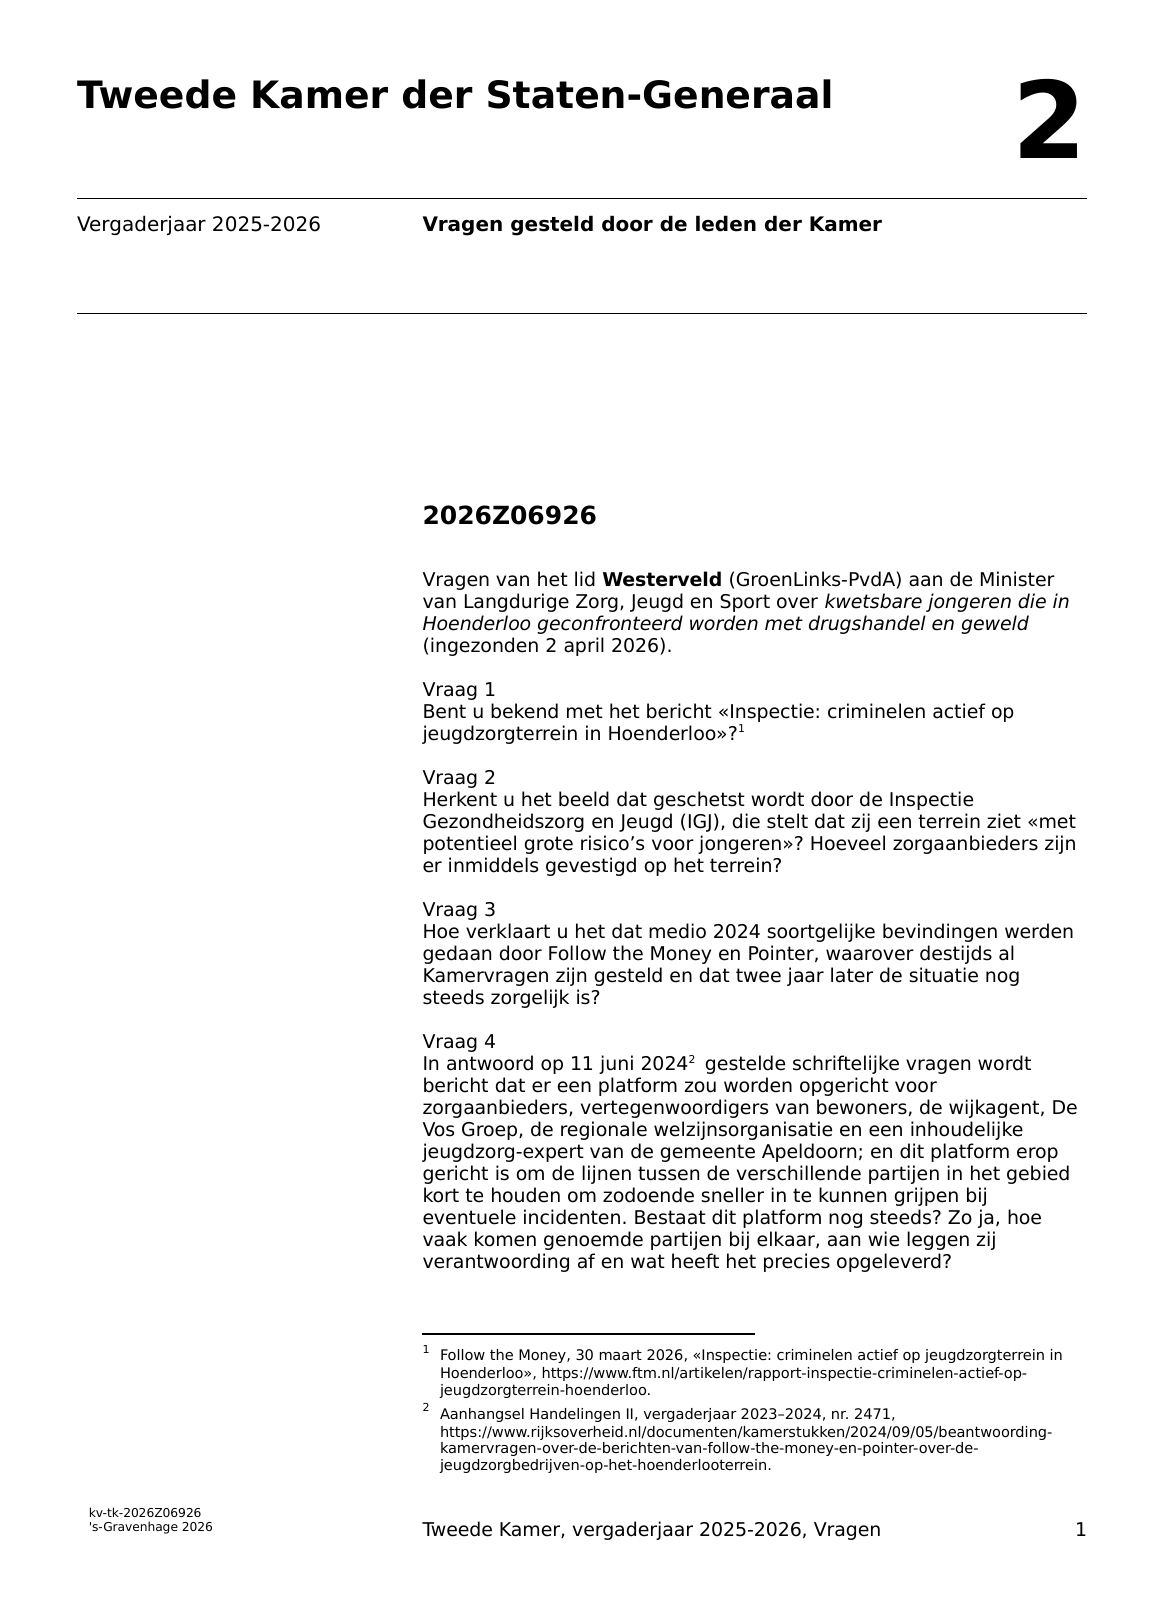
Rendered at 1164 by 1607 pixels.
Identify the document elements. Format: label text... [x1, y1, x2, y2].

text Aanhangsel Handelingen II, vergaderjaar 2023–2024, nr. 2471, https://www.rijksoverheid.nl/documenten/kamerstukken/2024/09/05/beantwoording-kamervragen-over-de-berichten-van-follow-the-money-en-pointer-over-de-jeugdzorgbedrijven-op-het-hoenderlooterrein. [422, 1402, 1087, 1474]
text Vraag 4 [422, 1031, 1087, 1053]
text Herkent u het beeld dat geschetst wordt door de Inspectie Gezondheidszorg en Jeugd (IGJ), die stelt dat zij een terrein ziet «met potentieel grote risico’s voor jongeren»? Hoeveel zorgaanbieders zijn er inmiddels gevestigd op het terrein? [422, 789, 1087, 877]
text Bent u bekend met het bericht «Inspectie: criminelen actief op jeugdzorgterrein in Hoenderloo»? [422, 701, 1087, 745]
text 's-Gravenhage 2026 [88, 1520, 323, 1534]
text Follow the Money, 30 maart 2026, «Inspectie: criminelen actief op jeugdzorgterrein in Hoenderloo», https://www.ftm.nl/artikelen/rapport-inspectie-criminelen-actief-op-jeugdzorgterrein-hoenderloo. [422, 1343, 1087, 1399]
table_cell Vragen gesteld door de leden der Kamer [422, 199, 1087, 313]
text 2026Z06926 [422, 501, 1087, 531]
text Vragen van het lid Westerveld (GroenLinks-PvdA) aan de Minister van Langdurige Zorg, Jeugd en Sport over kwetsbare jongeren die in Hoenderloo geconfronteerd worden met drugshandel en geweld (ingezonden 2 april 2026). [422, 569, 1087, 657]
table_header 2 [886, 59, 1087, 198]
text In antwoord op 11 juni 2024 gestelde schriftelijke vragen wordt bericht dat er een platform zou worden opgericht voor zorgaanbieders, vertegenwoordigers van bewoners, de wijkagent, De Vos Groep, de regionale welzijnsorganisatie en een inhoudelijke jeugdzorg-expert van de gemeente Apeldoorn; en dit platform erop gericht is om de lijnen tussen de verschillende partijen in het gebied kort te houden om zodoende sneller in te kunnen grijpen bij eventuele incidenten. Bestaat dit platform nog steeds? Zo ja, hoe vaak komen genoemde partijen bij elkaar, aan wie leggen zij verantwoording af en wat heeft het precies opgeleverd? [422, 1053, 1087, 1273]
text Vraag 2 [422, 767, 1087, 789]
text Hoe verklaart u het dat medio 2024 soortgelijke bevindingen werden gedaan door Follow the Money en Pointer, waarover destijds al Kamervragen zijn gesteld en dat twee jaar later de situatie nog steeds zorgelijk is? [422, 921, 1087, 1009]
table_cell Vergaderjaar 2025-2026 [77, 199, 422, 313]
text Vraag 3 [422, 899, 1087, 921]
text kv-tk-2026Z06926 [88, 1506, 323, 1520]
table_header Tweede Kamer der Staten-Generaal [77, 59, 886, 198]
text Vraag 1 [422, 679, 1087, 701]
